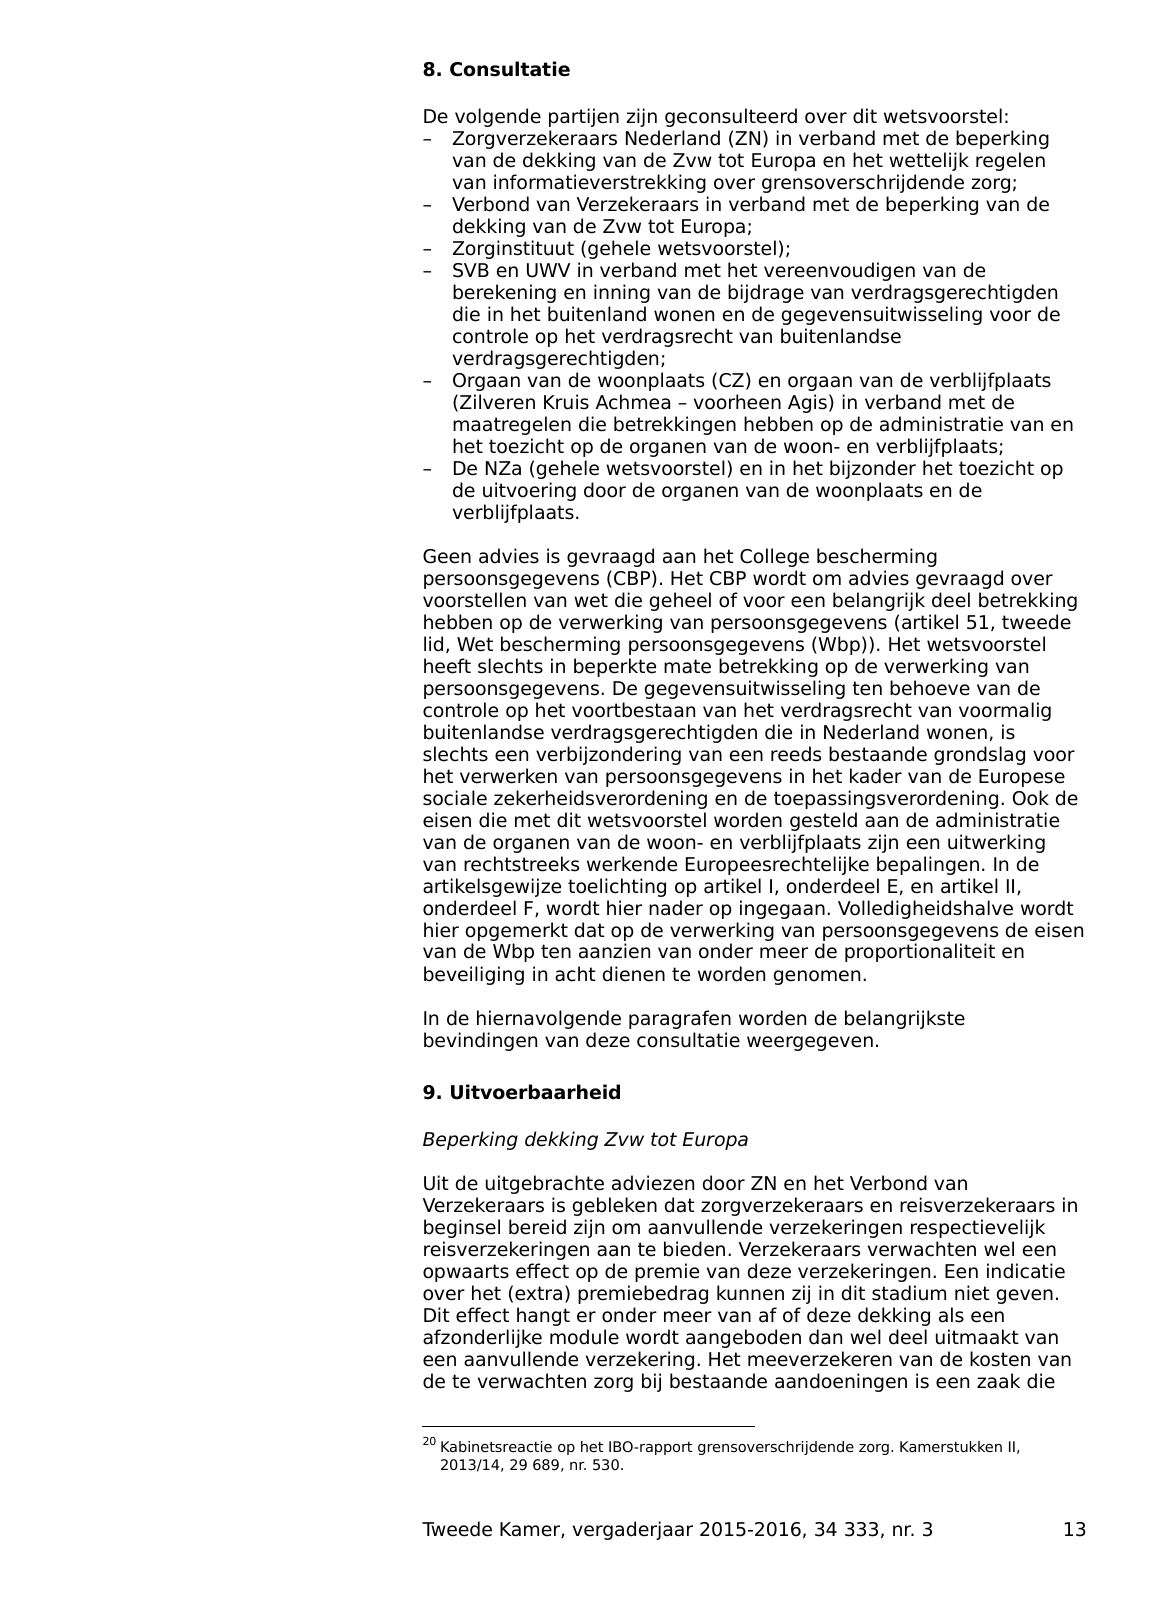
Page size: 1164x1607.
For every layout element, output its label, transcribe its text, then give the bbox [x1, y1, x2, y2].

text – De NZa (gehele wetsvoorstel) en in het bijzonder het toezicht op de uitvoering door de organen van de woonplaats en de verblijfplaats. [422, 458, 1087, 524]
text – SVB en UWV in verband met het vereenvoudigen van de berekening en inning van de bijdrage van verdragsgerechtigden die in het buitenland wonen en de gegevensuitwisseling voor de controle op het verdragsrecht van buitenlandse verdragsgerechtigden; [422, 260, 1087, 370]
text – Verbond van Verzekeraars in verband met de beperking van de dekking van de Zvw tot Europa; [422, 194, 1087, 238]
text Kabinetsreactie op het IBO-rapport grensoverschrijdende zorg. Kamerstukken II, 2013/14, 29 689, nr. 530. [422, 1435, 1087, 1474]
subtitle 8. Consultatie [422, 59, 1087, 81]
text Uit de uitgebrachte adviezen door ZN en het Verbond van Verzekeraars is gebleken dat zorgverzekeraars en reisverzekeraars in beginsel bereid zijn om aanvullende verzekeringen respectievelijk reisverzekeringen aan te bieden. Verzekeraars verwachten wel een opwaarts effect op de premie van deze verzekeringen. Een indicatie over het (extra) premiebedrag kunnen zij in dit stadium niet geven. Dit effect hangt er onder meer van af of deze dekking als een afzonderlijke module wordt aangeboden dan wel deel uitmaakt van een aanvullende verzekering. Het meeverzekeren van de kosten van de te verwachten zorg bij bestaande aandoeningen is een zaak die [422, 1173, 1087, 1392]
text Geen advies is gevraagd aan het College bescherming persoonsgegevens (CBP). Het CBP wordt om advies gevraagd over voorstellen van wet die geheel of voor een belangrijk deel betrekking hebben op de verwerking van persoonsgegevens (artikel 51, tweede lid, Wet bescherming persoonsgegevens (Wbp)). Het wetsvoorstel heeft slechts in beperkte mate betrekking op de verwerking van persoonsgegevens. De gegevensuitwisseling ten behoeve van de controle op het voortbestaan van het verdragsrecht van voormalig buitenlandse verdragsgerechtigden die in Nederland wonen, is slechts een verbijzondering van een reeds bestaande grondslag voor het verwerken van persoonsgegevens in het kader van de Europese sociale zekerheidsverordening en de toepassingsverordening. Ook de eisen die met dit wetsvoorstel worden gesteld aan de administratie van de organen van de woon- en verblijfplaats zijn een uitwerking van rechtstreeks werkende Europeesrechtelijke bepalingen. In de artikelsgewijze toelichting op artikel I, onderdeel E, en artikel II, onderdeel F, wordt hier nader op ingegaan. Volledigheidshalve wordt hier opgemerkt dat op de verwerking van persoonsgegevens de eisen van de Wbp ten aanzien van onder meer de proportionaliteit en beveiliging in acht dienen te worden genomen. [422, 546, 1087, 985]
subtitle Beperking dekking Zvw tot Europa [422, 1128, 1087, 1151]
text – Orgaan van de woonplaats (CZ) en orgaan van de verblijfplaats (Zilveren Kruis Achmea – voorheen Agis) in verband met de maatregelen die betrekkingen hebben op de administratie van en het toezicht op de organen van de woon- en verblijfplaats; [422, 370, 1087, 458]
subtitle 9. Uitvoerbaarheid [422, 1082, 1087, 1103]
text De volgende partijen zijn geconsulteerd over dit wetsvoorstel: [422, 106, 1087, 128]
text In de hiernavolgende paragrafen worden de belangrijkste bevindingen van deze consultatie weergegeven. [422, 1008, 1087, 1052]
text – Zorginstituut (gehele wetsvoorstel); [422, 238, 1087, 260]
text – Zorgverzekeraars Nederland (ZN) in verband met de beperking van de dekking van de Zvw tot Europa en het wettelijk regelen van informatieverstrekking over grensoverschrijdende zorg; [422, 128, 1087, 194]
